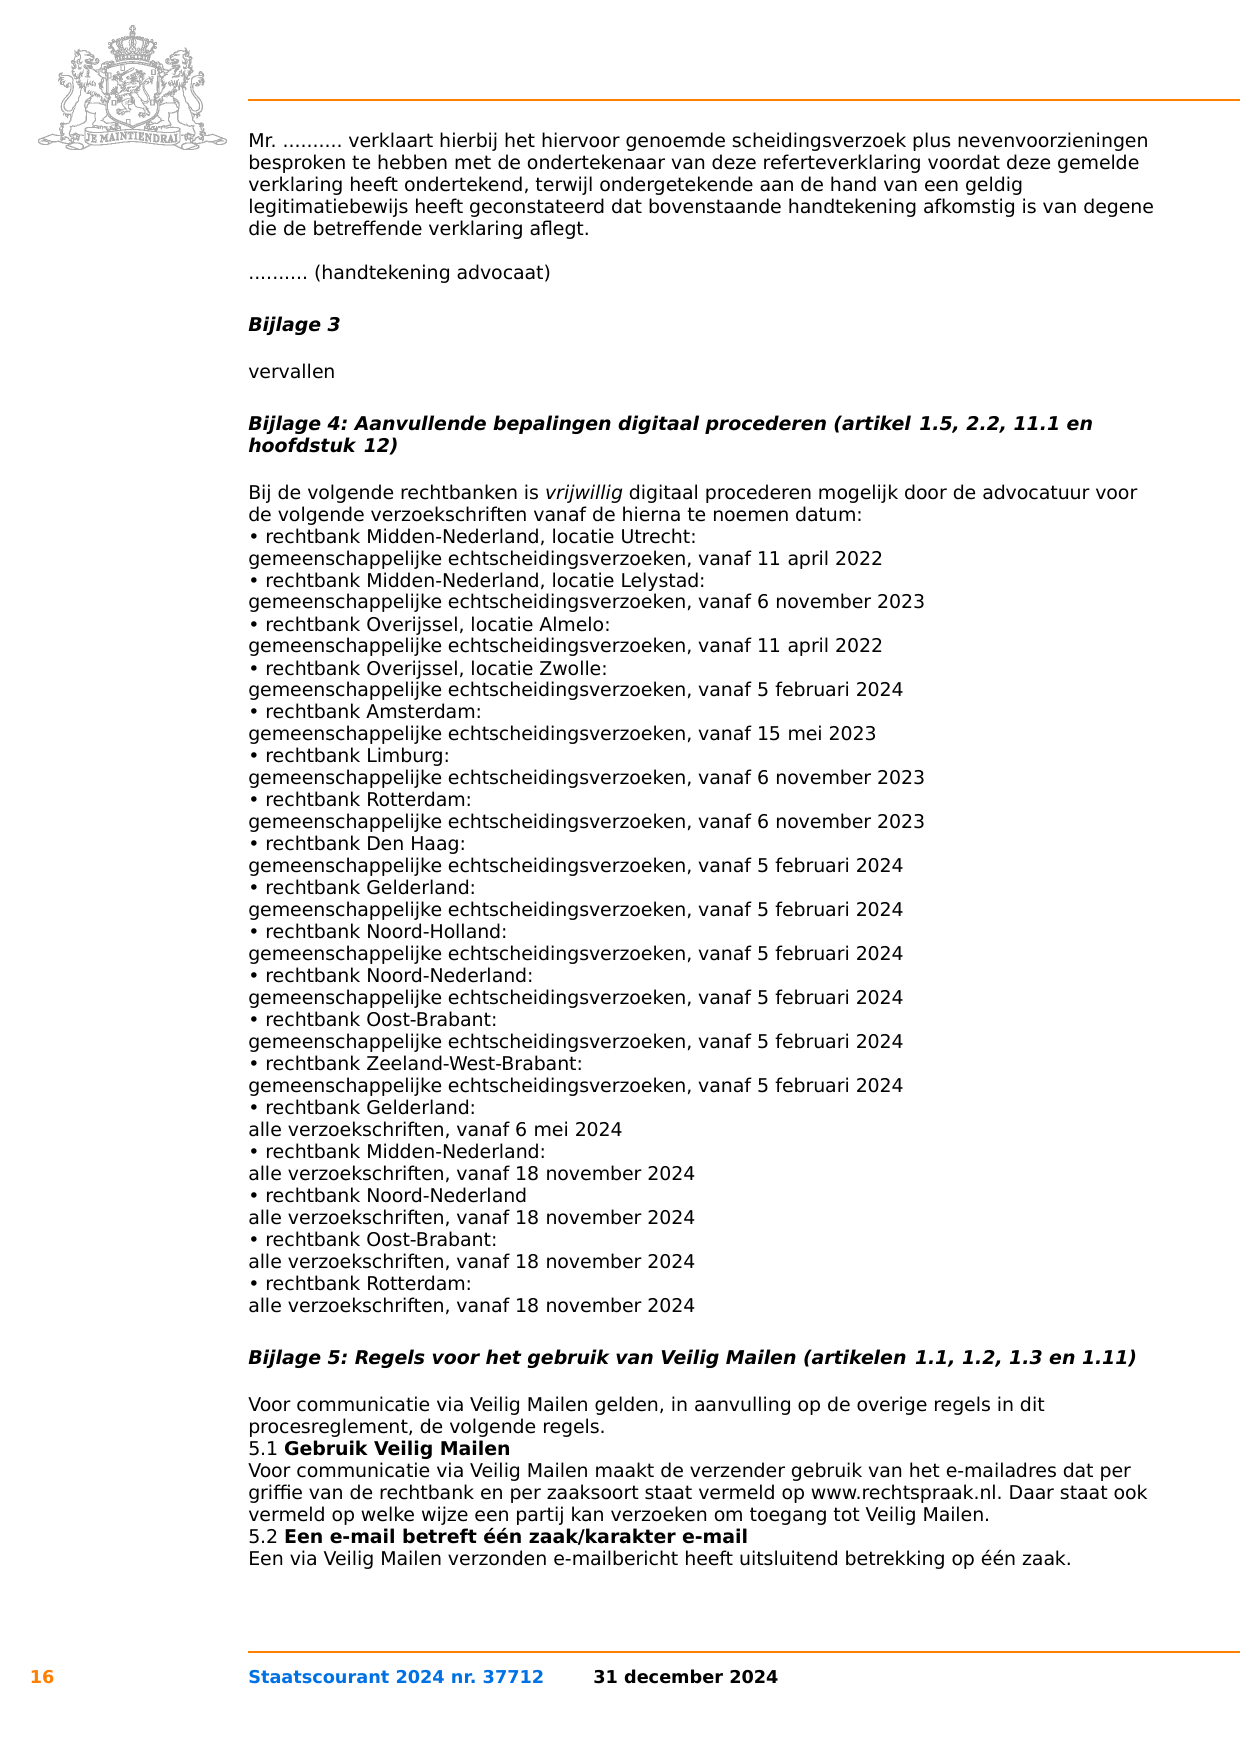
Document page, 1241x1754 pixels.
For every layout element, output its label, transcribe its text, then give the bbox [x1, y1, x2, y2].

text gemeenschappelijke echtscheidingsverzoeken, vanaf 5 februari 2024 [248, 1075, 1163, 1097]
text 5.1 Gebruik Veilig Mailen [248, 1438, 1163, 1460]
text alle verzoekschriften, vanaf 18 november 2024 [248, 1207, 1163, 1229]
text gemeenschappelijke echtscheidingsverzoeken, vanaf 5 februari 2024 [248, 899, 1163, 921]
text • rechtbank Amsterdam: [248, 701, 1163, 723]
text Mr. .......... verklaart hierbij het hiervoor genoemde scheidingsverzoek plus nevenvoorzieningen besproken te hebben met de ondertekenaar van deze referteverklaring voordat deze gemelde verklaring heeft ondertekend, terwijl ondergetekende aan de hand van een geldig legitimatiebewijs heeft geconstateerd dat bovenstaande handtekening afkomstig is van degene die de betreffende verklaring aflegt. [248, 130, 1163, 240]
text • rechtbank Limburg: [248, 745, 1163, 767]
text • rechtbank Overijssel, locatie Zwolle: [248, 657, 1163, 679]
text Voor communicatie via Veilig Mailen maakt de verzender gebruik van het e-mailadres dat per griffie van de rechtbank en per zaaksoort staat vermeld op www.rechtspraak.nl. Daar staat ook vermeld op welke wijze een partij kan verzoeken om toegang tot Veilig Mailen. [248, 1460, 1163, 1526]
text alle verzoekschriften, vanaf 18 november 2024 [248, 1295, 1163, 1317]
text gemeenschappelijke echtscheidingsverzoeken, vanaf 6 november 2023 [248, 591, 1163, 613]
text Bij de volgende rechtbanken is vrijwillig digitaal procederen mogelijk door de advocatuur voor de volgende verzoekschriften vanaf de hierna te noemen datum: [248, 482, 1163, 526]
text • rechtbank Midden-Nederland, locatie Utrecht: [248, 526, 1163, 547]
text • rechtbank Oost-Brabant: [248, 1009, 1163, 1031]
text • rechtbank Noord-Nederland [248, 1185, 1163, 1207]
text gemeenschappelijke echtscheidingsverzoeken, vanaf 5 februari 2024 [248, 1031, 1163, 1053]
text Een via Veilig Mailen verzonden e-mailbericht heeft uitsluitend betrekking op één zaak. [248, 1548, 1163, 1569]
text • rechtbank Midden-Nederland, locatie Lelystad: [248, 569, 1163, 591]
text alle verzoekschriften, vanaf 6 mei 2024 [248, 1119, 1163, 1141]
text • rechtbank Oost-Brabant: [248, 1229, 1163, 1251]
text • rechtbank Den Haag: [248, 833, 1163, 855]
text gemeenschappelijke echtscheidingsverzoeken, vanaf 5 februari 2024 [248, 679, 1163, 701]
text • rechtbank Rotterdam: [248, 1273, 1163, 1295]
text alle verzoekschriften, vanaf 18 november 2024 [248, 1163, 1163, 1185]
text • rechtbank Gelderland: [248, 877, 1163, 899]
text gemeenschappelijke echtscheidingsverzoeken, vanaf 15 mei 2023 [248, 723, 1163, 745]
text • rechtbank Rotterdam: [248, 789, 1163, 811]
text • rechtbank Noord-Holland: [248, 921, 1163, 943]
text alle verzoekschriften, vanaf 18 november 2024 [248, 1251, 1163, 1273]
text Voor communicatie via Veilig Mailen gelden, in aanvulling op de overige regels in dit procesreglement, de volgende regels. [248, 1394, 1163, 1438]
text gemeenschappelijke echtscheidingsverzoeken, vanaf 11 april 2022 [248, 547, 1163, 569]
text gemeenschappelijke echtscheidingsverzoeken, vanaf 5 februari 2024 [248, 943, 1163, 965]
subtitle Bijlage 3 [248, 314, 1163, 336]
text gemeenschappelijke echtscheidingsverzoeken, vanaf 5 februari 2024 [248, 987, 1163, 1009]
text • rechtbank Overijssel, locatie Almelo: [248, 613, 1163, 635]
subtitle Bijlage 5: Regels voor het gebruik van Veilig Mailen (artikelen 1.1, 1.2, 1.3 en 1.11) [248, 1347, 1163, 1369]
text gemeenschappelijke echtscheidingsverzoeken, vanaf 5 februari 2024 [248, 855, 1163, 877]
text • rechtbank Gelderland: [248, 1097, 1163, 1119]
text • rechtbank Noord-Nederland: [248, 965, 1163, 987]
text gemeenschappelijke echtscheidingsverzoeken, vanaf 6 november 2023 [248, 767, 1163, 789]
text .......... (handtekening advocaat) [248, 262, 1163, 284]
text • rechtbank Zeeland-West-Brabant: [248, 1053, 1163, 1075]
text 5.2 Een e-mail betreft één zaak/karakter e-mail [248, 1526, 1163, 1548]
text gemeenschappelijke echtscheidingsverzoeken, vanaf 11 april 2022 [248, 635, 1163, 657]
picture [38, 25, 227, 150]
text vervallen [248, 361, 1163, 383]
text gemeenschappelijke echtscheidingsverzoeken, vanaf 6 november 2023 [248, 811, 1163, 833]
text • rechtbank Midden-Nederland: [248, 1141, 1163, 1163]
subtitle Bijlage 4: Aanvullende bepalingen digitaal procederen (artikel 1.5, 2.2, 11.1 en hoofdstuk 12) [248, 413, 1163, 457]
